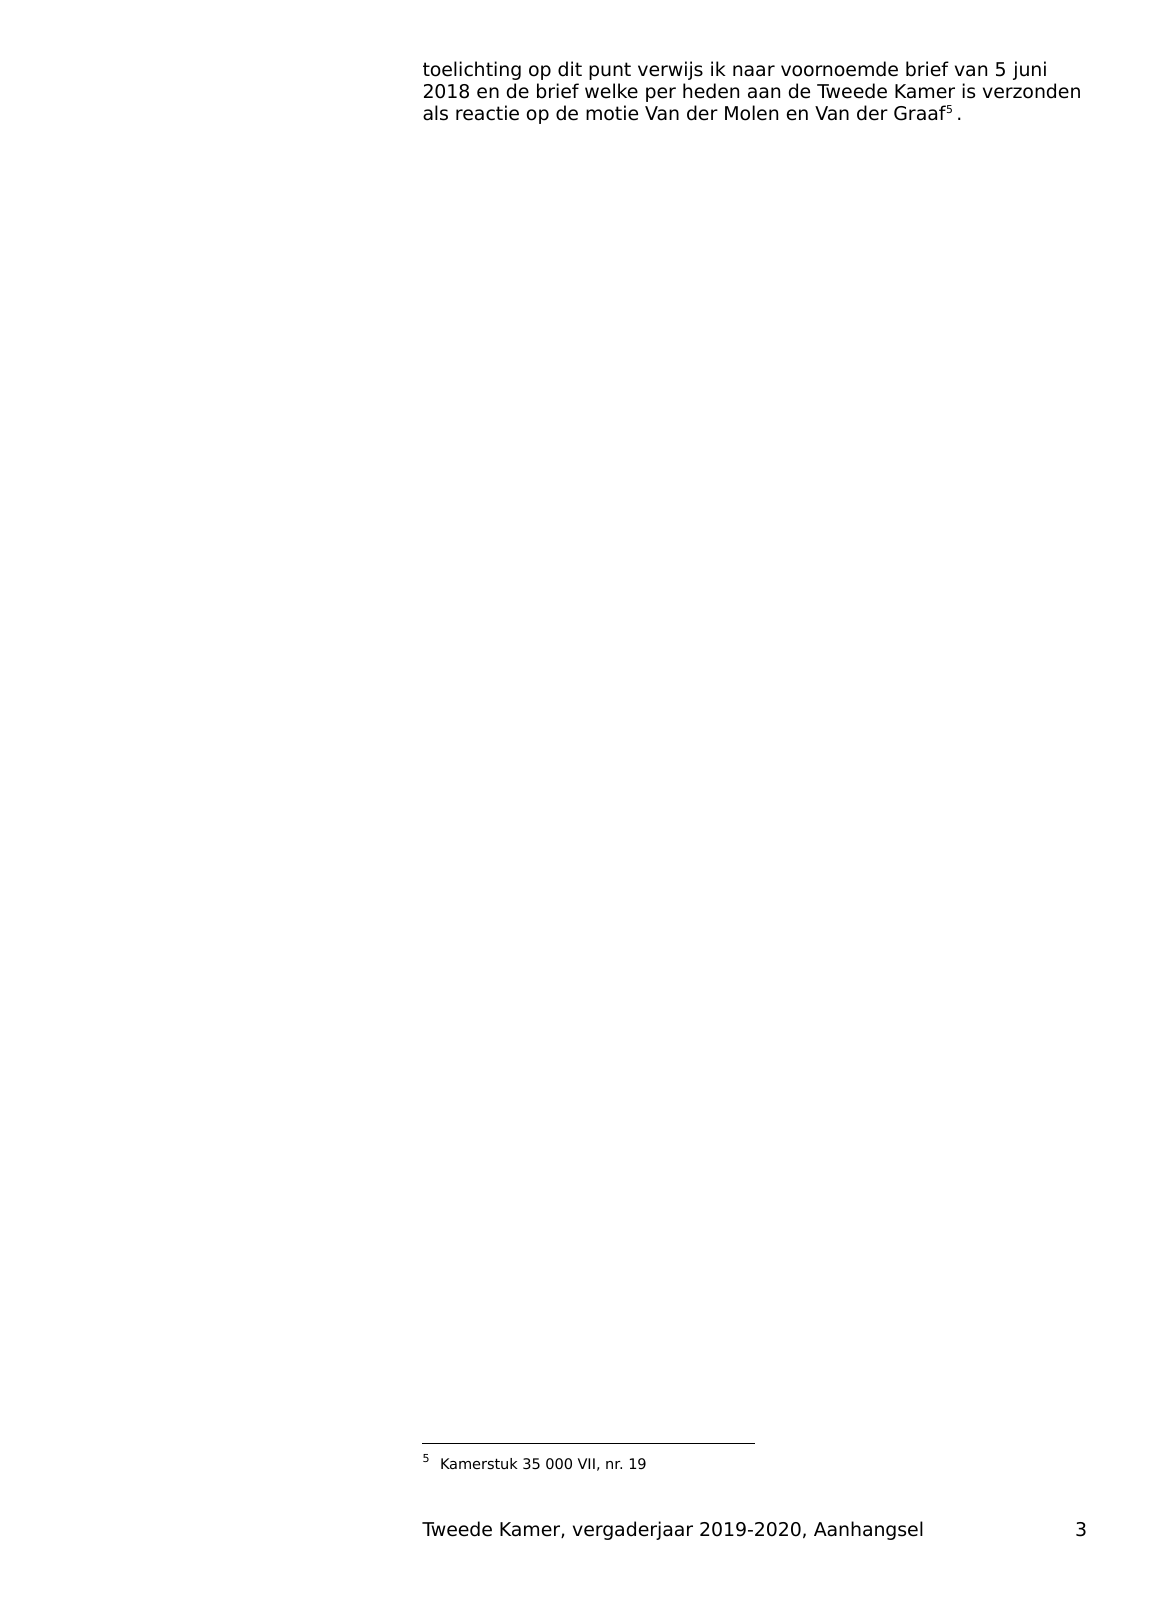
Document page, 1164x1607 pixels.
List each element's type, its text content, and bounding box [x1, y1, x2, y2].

text toelichting op dit punt verwijs ik naar voornoemde brief van 5 juni 2018 en de brief welke per heden aan de Tweede Kamer is verzonden als reactie op de motie Van der Molen en Van der Graaf. [422, 59, 1087, 125]
text Kamerstuk 35 000 VII, nr. 19 [422, 1452, 1087, 1474]
